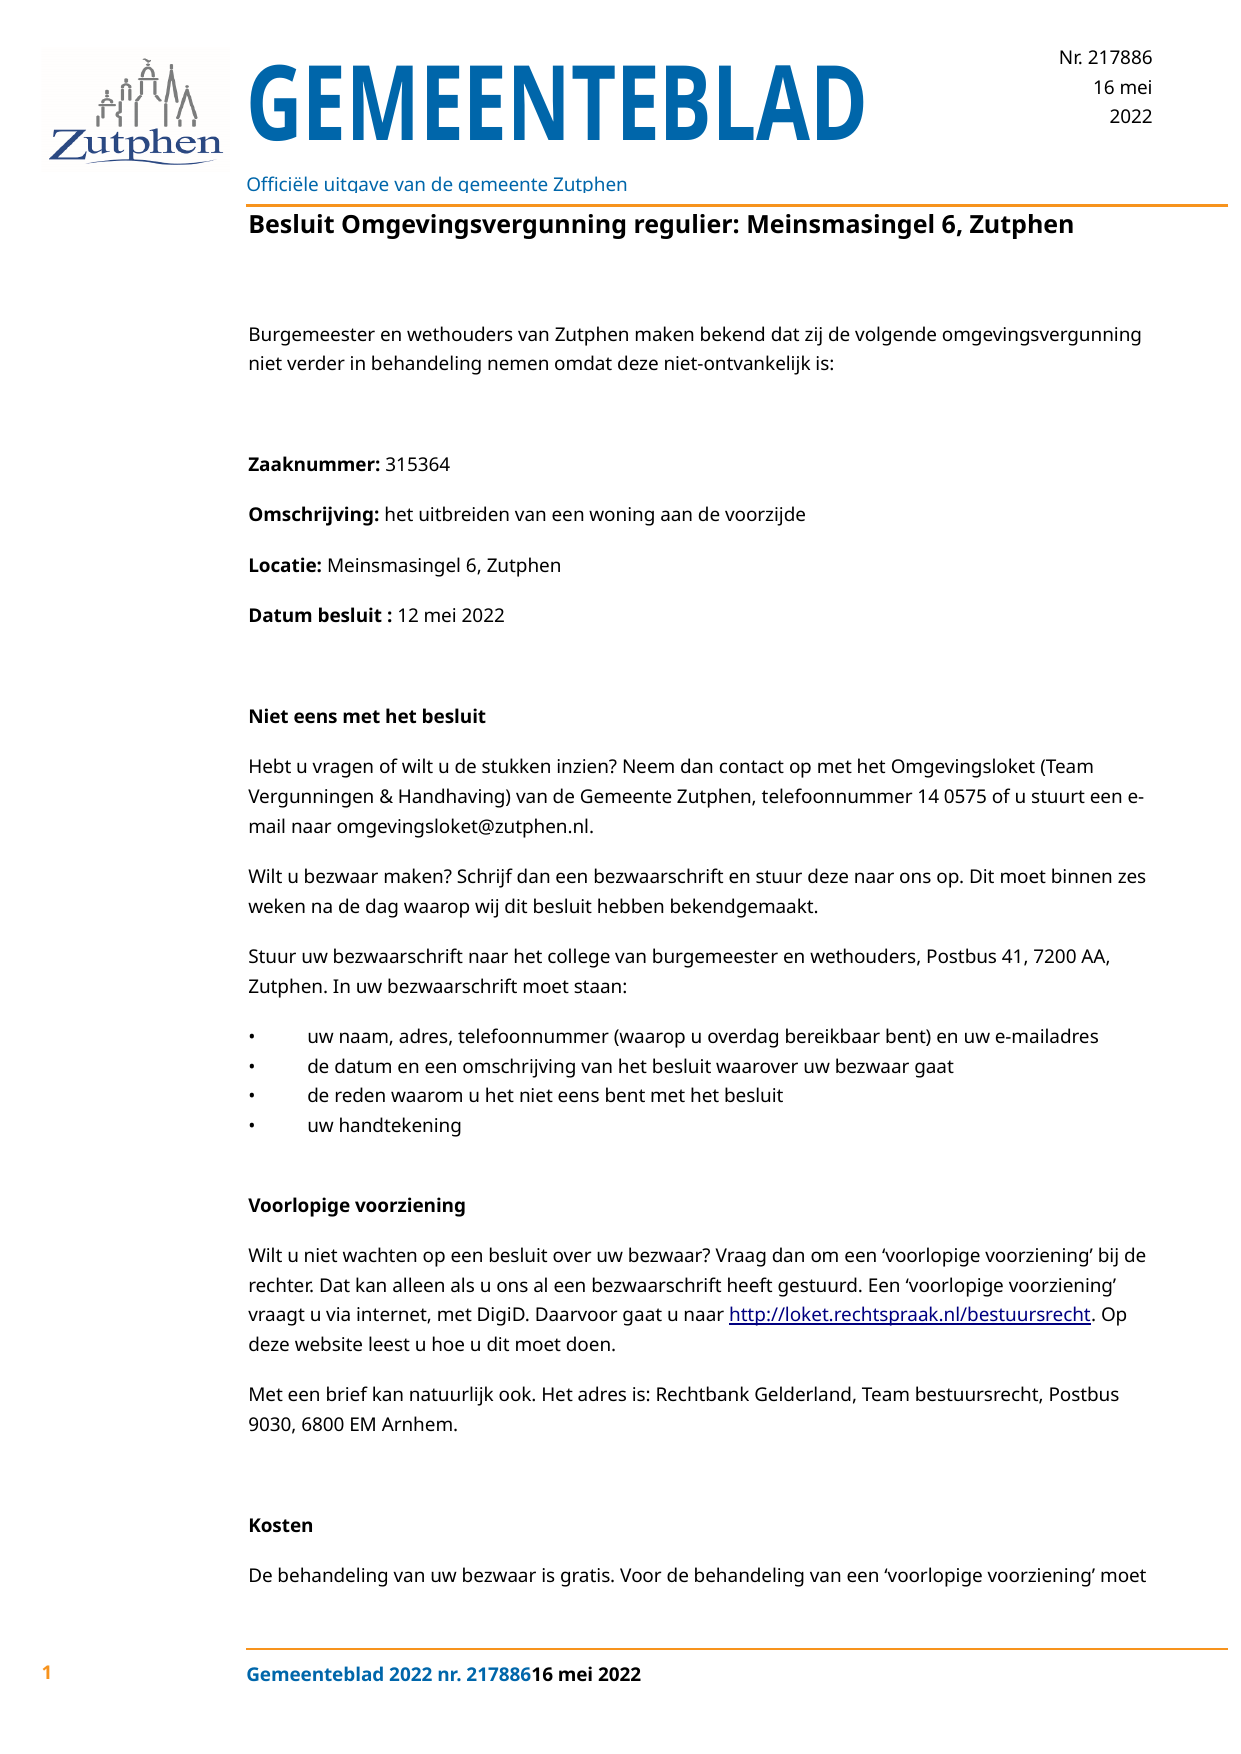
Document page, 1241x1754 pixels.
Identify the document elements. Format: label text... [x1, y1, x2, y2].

text Niet eens met het besluit [248, 703, 1152, 729]
picture [41, 47, 231, 172]
text Voorlopige voorziening [248, 1192, 1152, 1218]
list de datum en een omschrijving van het besluit waarover uw bezwaar gaat [248, 1053, 1152, 1078]
text Kosten [248, 1512, 1152, 1538]
text Besluit Omgevingsvergunning regulier: Meinsmasingel 6, Zutphen [248, 207, 1152, 241]
list de reden waarom u het niet eens bent met het besluit [248, 1082, 1152, 1108]
text Zaaknummer: 315364 [248, 451, 1152, 477]
text De behandeling van uw bezwaar is gratis. Voor de behandeling van een ‘voorlopige voorziening’ moet [248, 1562, 1152, 1588]
text Wilt u niet wachten op een besluit over uw bezwaar? Vraag dan om een ‘voorlopige voorziening’ bij de rechter. Dat kan alleen als u ons al een bezwaarschrift heeft gestuurd. Een ‘voorlopige voorziening’ vraagt u via internet, met DigiD. Daarvoor gaat u naar http://loket.rechtspraak.nl/bestuursrecht. Op deze website leest u hoe u dit moet doen. [248, 1242, 1152, 1357]
text Omschrijving: het uitbreiden van een woning aan de voorzijde [248, 502, 1152, 527]
text Datum besluit : 12 mei 2022 [248, 602, 1152, 628]
text Wilt u bezwaar maken? Schrijf dan een bezwaarschrift en stuur deze naar ons op. Dit moet binnen zes weken na de dag waarop wij dit besluit hebben bekendgemaakt. [248, 863, 1152, 918]
text Burgemeester en wethouders van Zutphen maken bekend dat zij de volgende omgevingsvergunning niet verder in behandeling nemen omdat deze niet-ontvankelijk is: [248, 321, 1152, 376]
text Stuur uw bezwaarschrift naar het college van burgemeester en wethouders, Postbus 41, 7200 AA, Zutphen. In uw bezwaarschrift moet staan: [248, 943, 1152, 998]
text Met een brief kan natuurlijk ook. Het adres is: Rechtbank Gelderland, Team bestuursrecht, Postbus 9030, 6800 EM Arnhem. [248, 1382, 1152, 1437]
text Locatie: Meinsmasingel 6, Zutphen [248, 552, 1152, 578]
text Hebt u vragen of wilt u de stukken inzien? Neem dan contact op met het Omgevingsloket (Team Vergunningen & Handhaving) van de Gemeente Zutphen, telefoonnummer 14 0575 of u stuurt een e-mail naar omgevingsloket@zutphen.nl. [248, 754, 1152, 838]
list uw handtekening [248, 1112, 1152, 1138]
list uw naam, adres, telefoonnummer (waarop u overdag bereikbaar bent) en uw e-mailadres [248, 1023, 1152, 1049]
